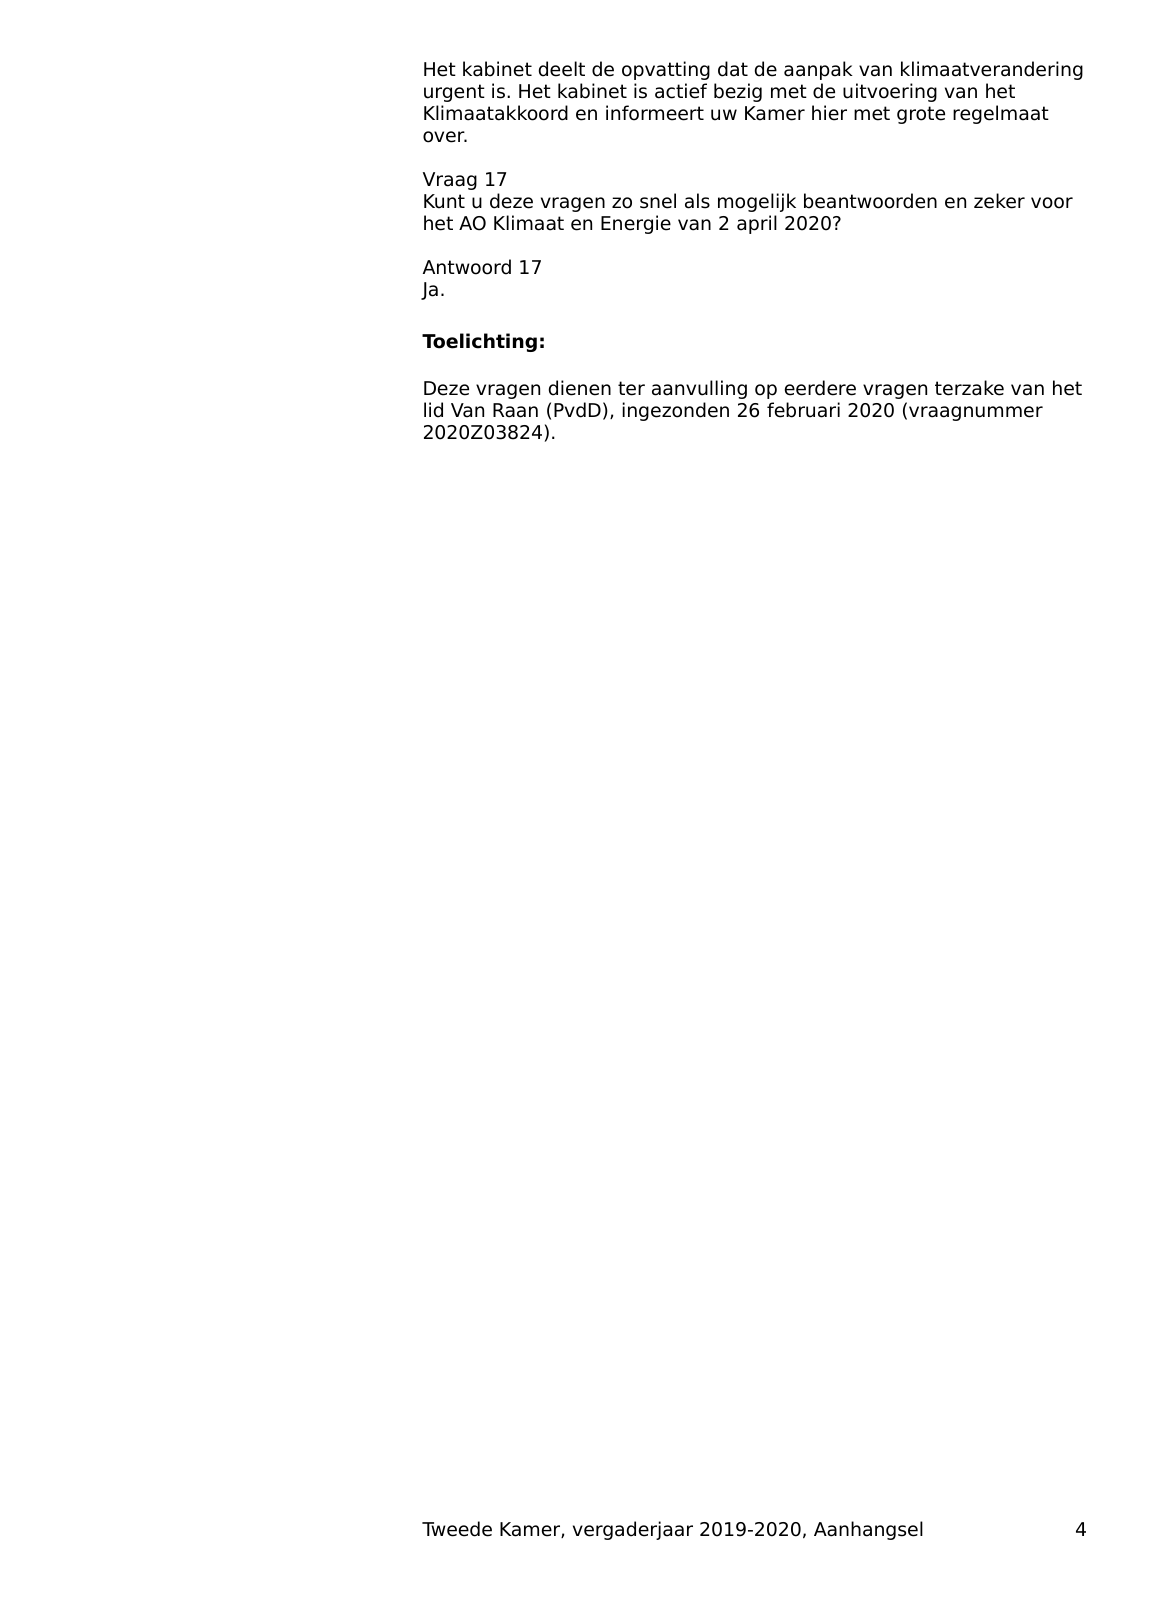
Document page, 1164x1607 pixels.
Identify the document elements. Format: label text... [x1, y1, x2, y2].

text Kunt u deze vragen zo snel als mogelijk beantwoorden en zeker voor het AO Klimaat en Energie van 2 april 2020? [422, 191, 1087, 235]
text Antwoord 17 [422, 257, 1087, 279]
text Het kabinet deelt de opvatting dat de aanpak van klimaatverandering urgent is. Het kabinet is actief bezig met de uitvoering van het Klimaatakkoord en informeert uw Kamer hier met grote regelmaat over. [422, 59, 1087, 147]
text Deze vragen dienen ter aanvulling op eerdere vragen terzake van het lid Van Raan (PvdD), ingezonden 26 februari 2020 (vraagnummer 2020Z03824). [422, 378, 1087, 444]
text Ja. [422, 279, 1087, 301]
subtitle Toelichting: [422, 331, 1087, 353]
text Vraag 17 [422, 169, 1087, 191]
